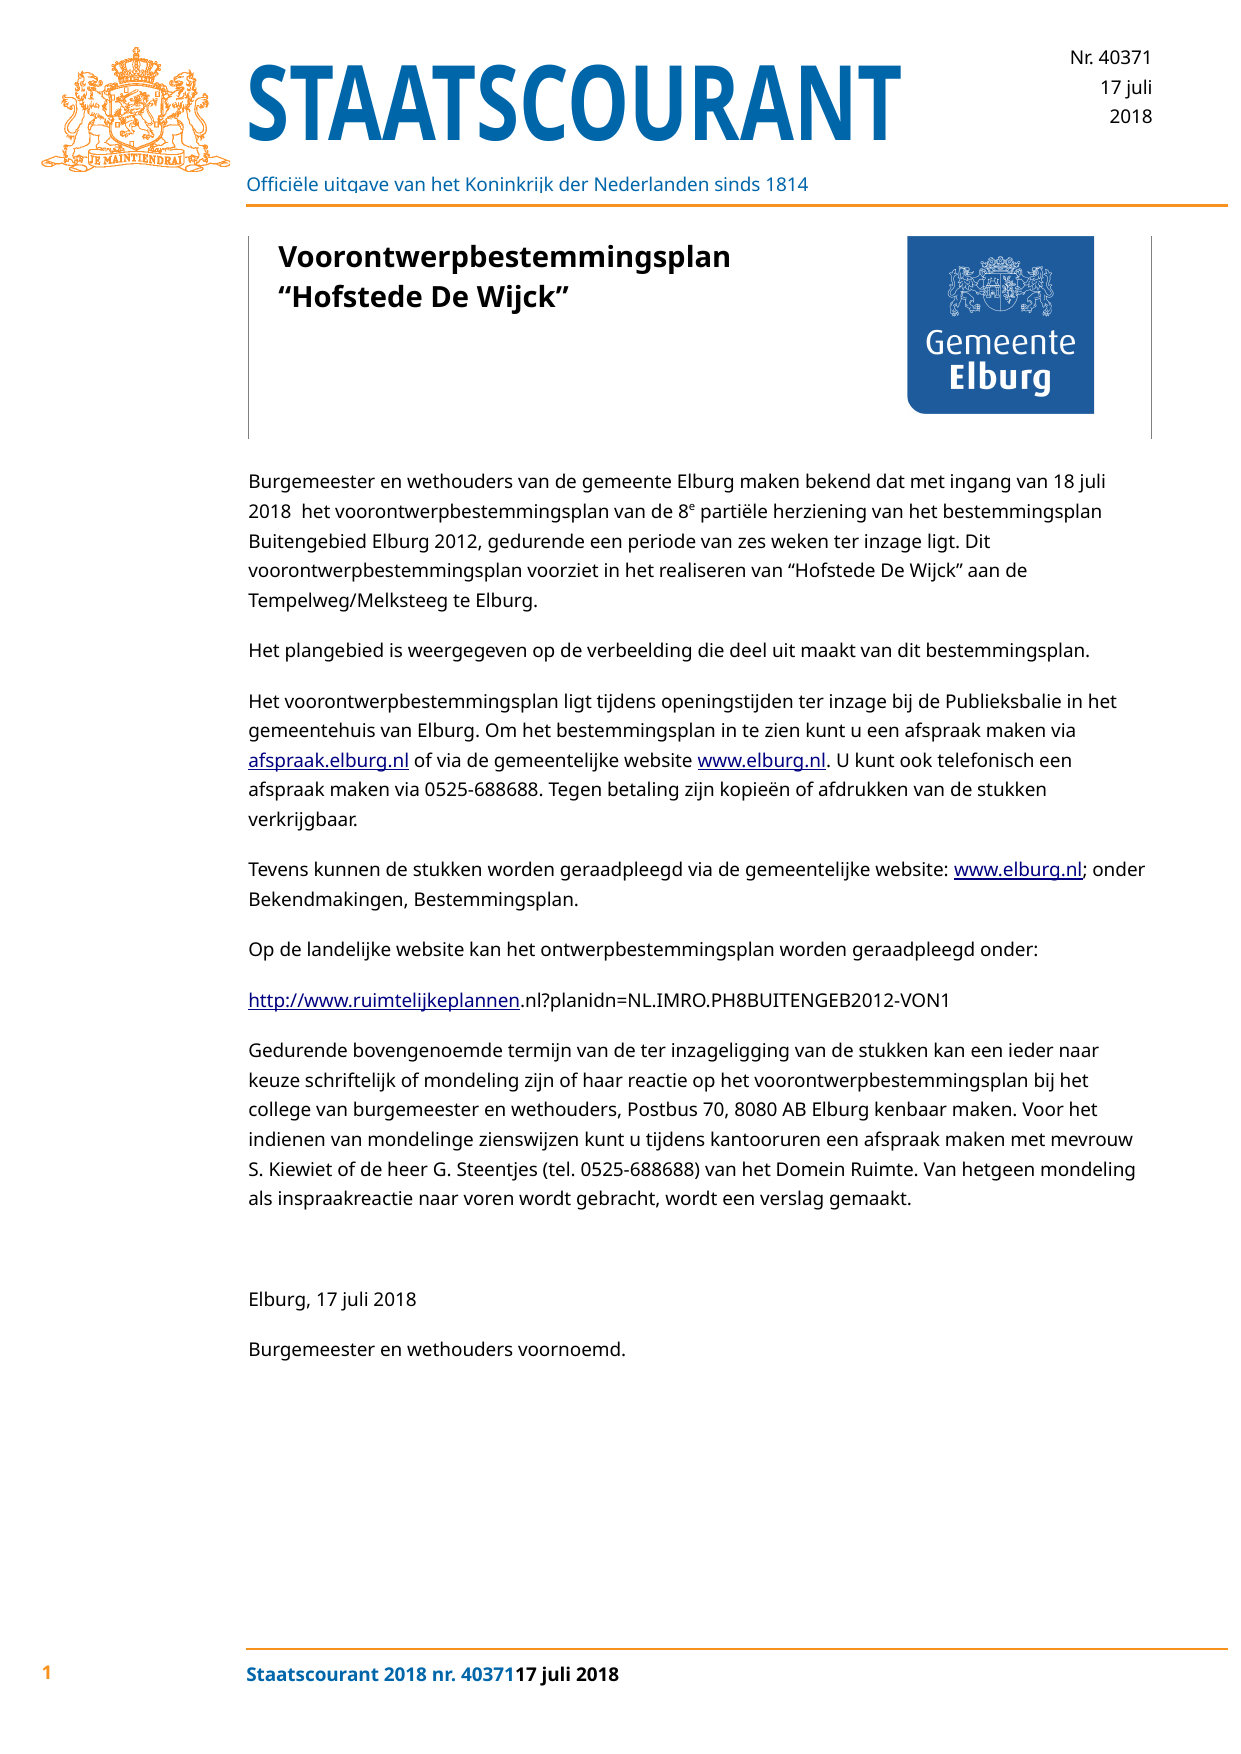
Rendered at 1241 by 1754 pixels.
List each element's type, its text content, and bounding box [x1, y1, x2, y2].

text Burgemeester en wethouders van de gemeente Elburg maken bekend dat met ingang van 18 juli 2018 het voorontwerpbestemmingsplan van de 8e partiële herziening van het bestemmingsplan Buitengebied Elburg 2012, gedurende een periode van zes weken ter inzage ligt. Dit voorontwerpbestemmingsplan voorziet in het realiseren van “Hofstede De Wijck” aan de Tempelweg/Melksteeg te Elburg. [248, 469, 1152, 613]
table_header Voorontwerpbestemmingsplan “Hofstede De Wijck” [249, 236, 850, 439]
table_header [850, 236, 907, 413]
text Het voorontwerpbestemmingsplan ligt tijdens openingstijden ter inzage bij de Publieksbalie in het gemeentehuis van Elburg. Om het bestemmingsplan in te zien kunt u een afspraak maken via afspraak.elburg.nl of via de gemeentelijke website www.elburg.nl. U kunt ook telefonisch een afspraak maken via 0525-688688. Tegen betaling zijn kopieën of afdrukken van de stukken verkrijgbaar. [248, 688, 1152, 832]
text Op de landelijke website kan het ontwerpbestemmingsplan worden geraadpleegd onder: [248, 937, 1152, 962]
text Tevens kunnen de stukken worden geraadpleegd via de gemeentelijke website: www.elburg.nl; onder Bekendmakingen, Bestemmingsplan. [248, 857, 1152, 912]
text http://www.ruimtelijkeplannen.nl?planidn=NL.IMRO.PH8BUITENGEB2012-VON1 [248, 987, 1152, 1013]
table_header [850, 414, 1151, 439]
table_header [1095, 236, 1151, 413]
picture [41, 47, 231, 172]
picture [907, 236, 1095, 414]
text Burgemeester en wethouders voornoemd. [248, 1337, 1152, 1362]
text Gedurende bovengenoemde termijn van de ter inzageligging van de stukken kan een ieder naar keuze schriftelijk of mondeling zijn of haar reactie op het voorontwerpbestemmingsplan bij het college van burgemeester en wethouders, Postbus 70, 8080 AB Elburg kenbaar maken. Voor het indienen van mondelinge zienswijzen kunt u tijdens kantooruren een afspraak maken met mevrouw S. Kiewiet of de heer G. Steentjes (tel. 0525-688688) van het Domein Ruimte. Van hetgeen mondeling als inspraakreactie naar voren wordt gebracht, wordt een verslag gemaakt. [248, 1037, 1152, 1211]
text Elburg, 17 juli 2018 [248, 1286, 1152, 1312]
text Het plangebied is weergegeven op de verbeelding die deel uit maakt van dit bestemmingsplan. [248, 637, 1152, 663]
